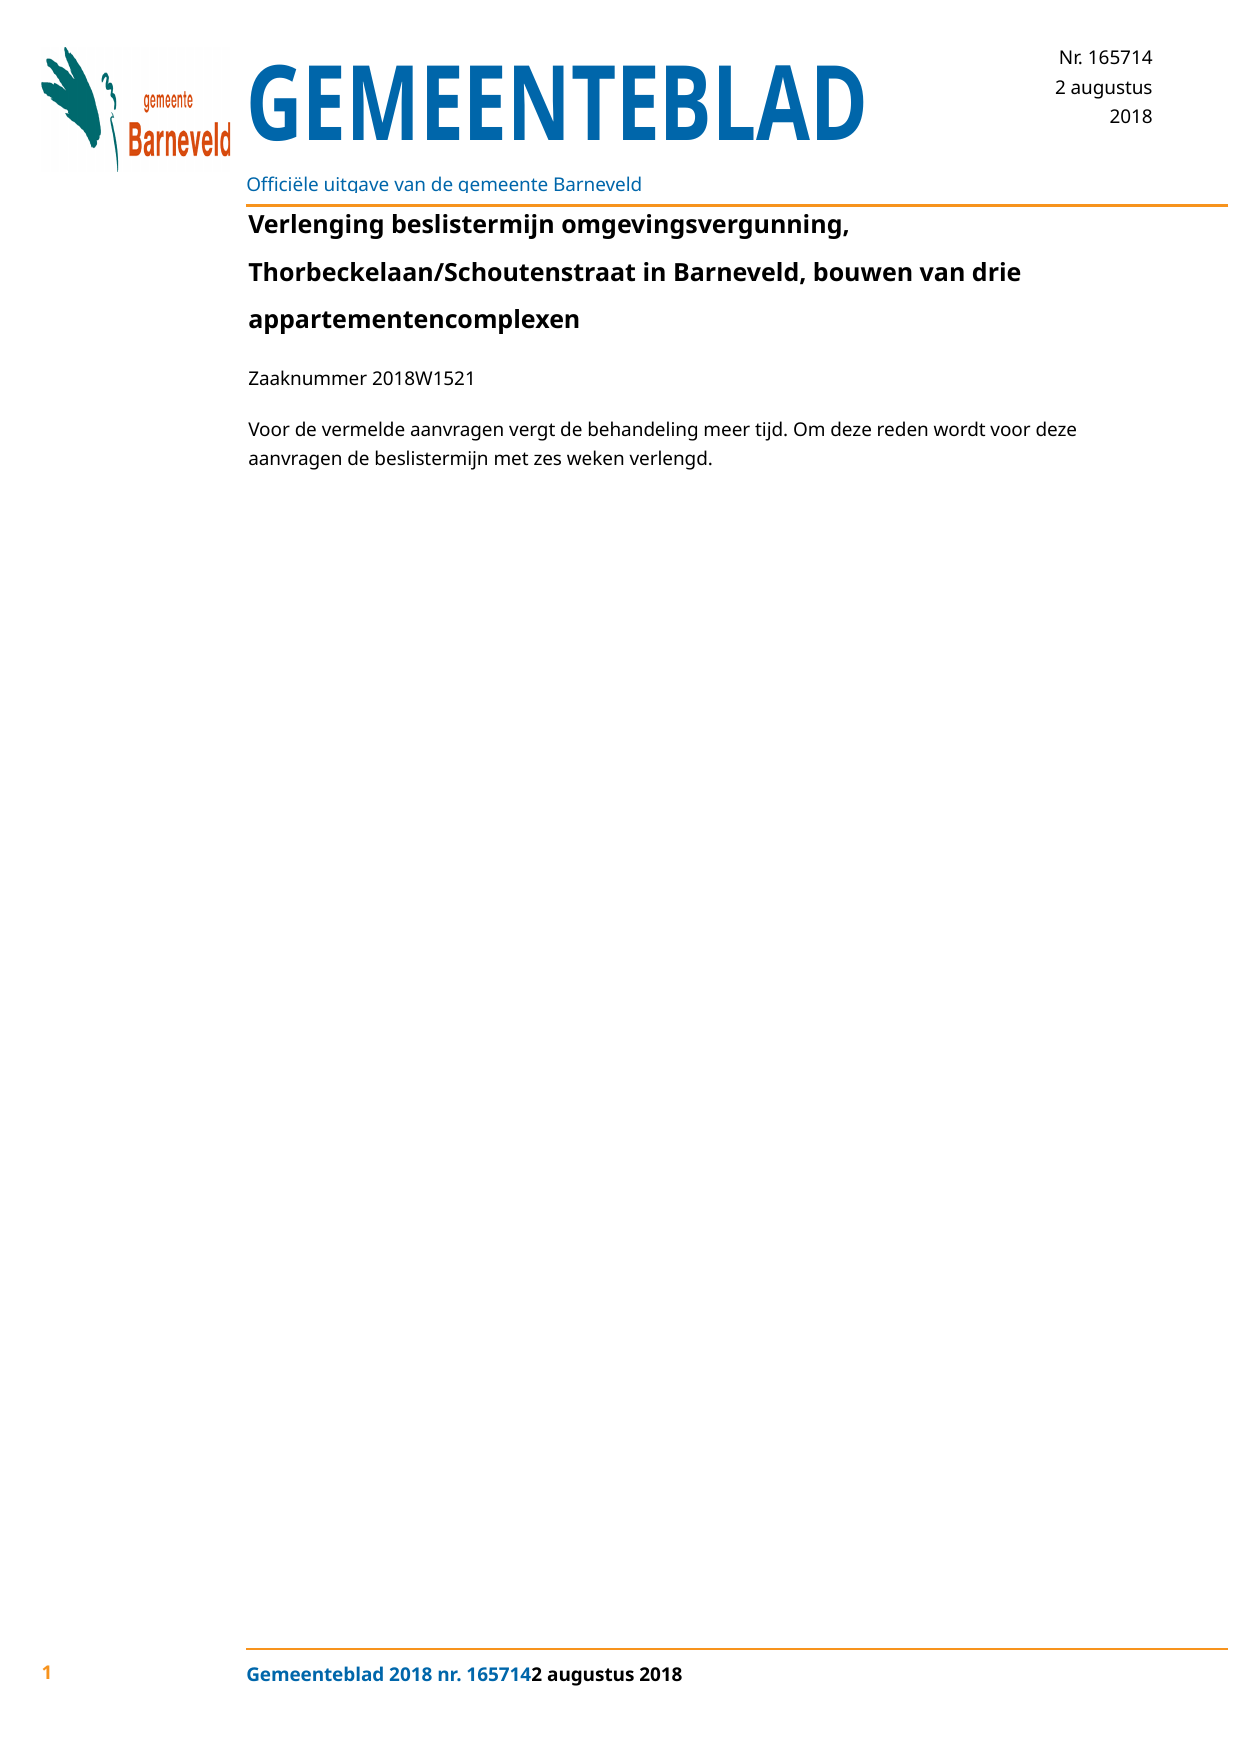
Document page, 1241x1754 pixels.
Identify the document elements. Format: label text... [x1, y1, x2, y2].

picture [41, 47, 231, 172]
text Verlenging beslistermijn omgevingsvergunning, Thorbeckelaan/Schoutenstraat in Barneveld, bouwen van drie appartementencomplexen [248, 207, 1152, 336]
text Zaaknummer 2018W1521 [248, 366, 1152, 391]
text Voor de vermelde aanvragen vergt de behandeling meer tijd. Om deze reden wordt voor deze aanvragen de beslistermijn met zes weken verlengd. [248, 416, 1152, 471]
